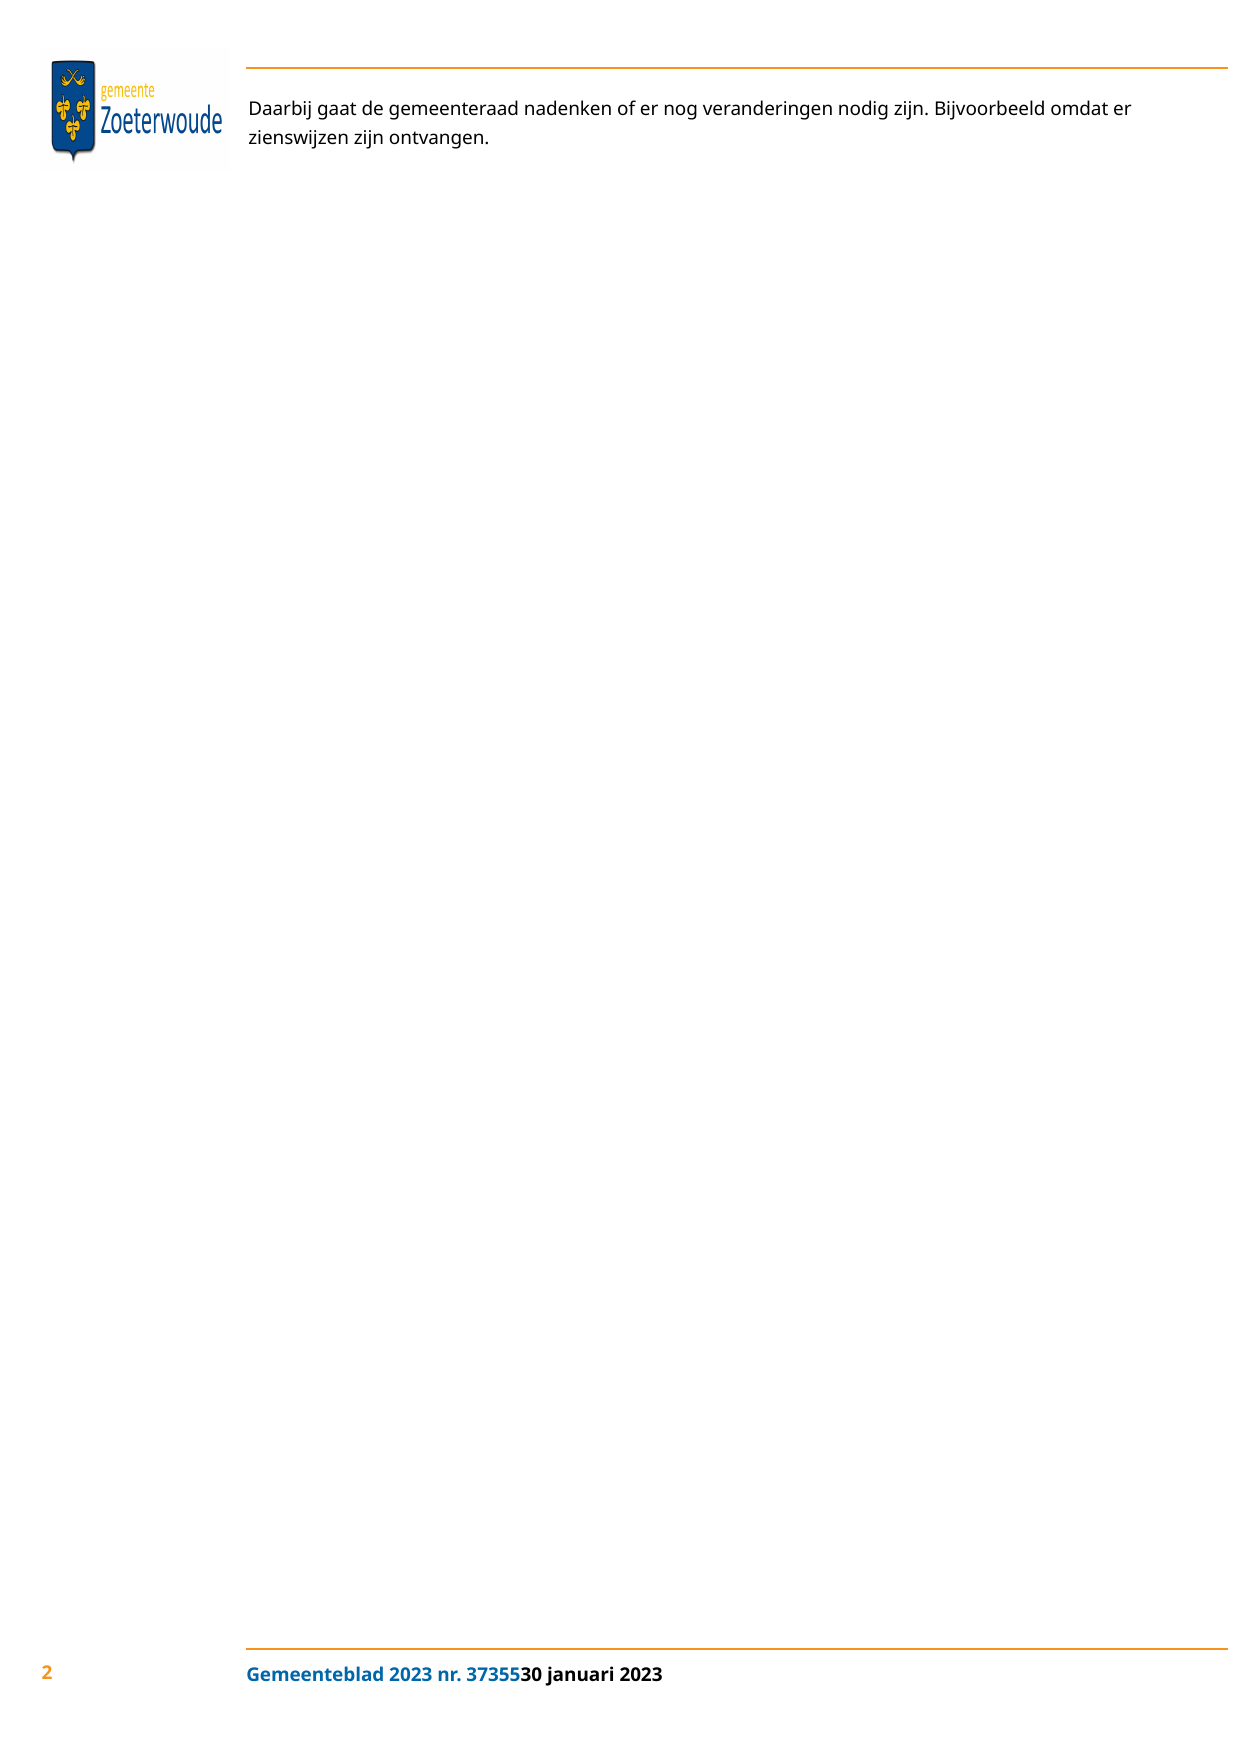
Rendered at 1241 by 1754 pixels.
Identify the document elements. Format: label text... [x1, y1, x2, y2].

picture [41, 47, 231, 172]
text Daarbij gaat de gemeenteraad nadenken of er nog veranderingen nodig zijn. Bijvoorbeeld omdat er zienswijzen zijn ontvangen. [248, 95, 1152, 150]
